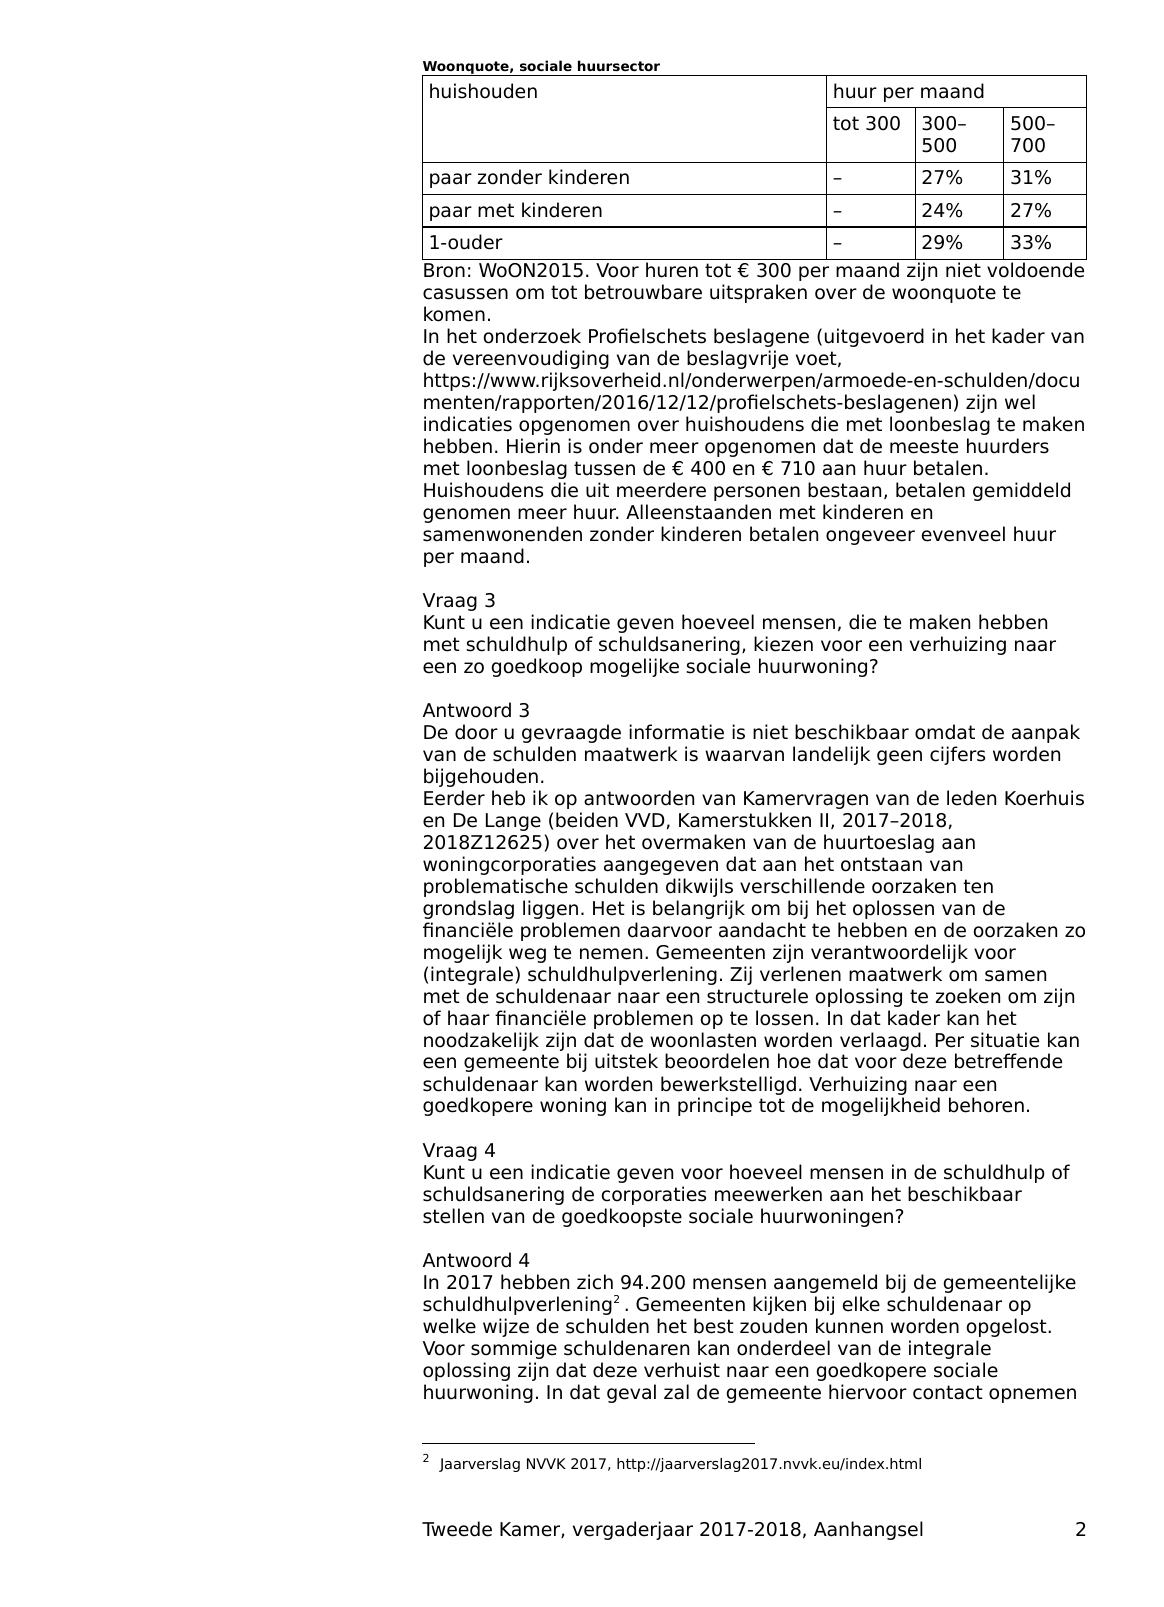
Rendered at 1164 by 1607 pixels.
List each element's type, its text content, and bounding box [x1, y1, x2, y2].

table_cell 1-ouder [423, 228, 826, 259]
table_cell – [827, 228, 915, 259]
text In 2017 hebben zich 94.200 mensen aangemeld bij de gemeentelijke schuldhulpverlening. Gemeenten kijken bij elke schuldenaar op welke wijze de schulden het best zouden kunnen worden opgelost. Voor sommige schuldenaren kan onderdeel van de integrale oplossing zijn dat deze verhuist naar een goedkopere sociale huurwoning. In dat geval zal de gemeente hiervoor contact opnemen [422, 1272, 1087, 1403]
table_cell 27% [916, 163, 1003, 194]
text Antwoord 3 [422, 700, 1087, 722]
table_cell 300–500 [916, 108, 1003, 162]
text Antwoord 4 [422, 1250, 1087, 1272]
table_cell 31% [1004, 163, 1086, 194]
text Vraag 4 [422, 1139, 1087, 1162]
table_cell tot 300 [827, 108, 915, 162]
table_cell – [827, 195, 915, 226]
table_cell paar met kinderen [423, 195, 826, 226]
table_cell 33% [1004, 228, 1086, 259]
table_cell paar zonder kinderen [423, 163, 826, 194]
text Kunt u een indicatie geven hoeveel mensen, die te maken hebben met schuldhulp of schuldsanering, kiezen voor een verhuizing naar een zo goedkoop mogelijke sociale huurwoning? [422, 612, 1087, 678]
text De door u gevraagde informatie is niet beschikbaar omdat de aanpak van de schulden maatwerk is waarvan landelijk geen cijfers worden bijgehouden. [422, 722, 1087, 788]
text Eerder heb ik op antwoorden van Kamervragen van de leden Koerhuis en De Lange (beiden VVD, Kamerstukken II, 2017–2018, 2018Z12625) over het overmaken van de huurtoeslag aan woningcorporaties aangegeven dat aan het ontstaan van problematische schulden dikwijls verschillende oorzaken ten grondslag liggen. Het is belangrijk om bij het oplossen van de financiële problemen daarvoor aandacht te hebben en de oorzaken zo mogelijk weg te nemen. Gemeenten zijn verantwoordelijk voor (integrale) schuldhulpverlening. Zij verlenen maatwerk om samen met de schuldenaar naar een structurele oplossing te zoeken om zijn of haar financiële problemen op te lossen. In dat kader kan het noodzakelijk zijn dat de woonlasten worden verlaagd. Per situatie kan een gemeente bij uitstek beoordelen hoe dat voor deze betreffende schuldenaar kan worden bewerkstelligd. Verhuizing naar een goedkopere woning kan in principe tot de mogelijkheid behoren. [422, 788, 1087, 1117]
table_cell 500–700 [1004, 108, 1086, 162]
text In het onderzoek Profielschets beslagene (uitgevoerd in het kader van de vereenvoudiging van de beslagvrije voet, https://www.rijksoverheid.nl/onderwerpen/armoede-en-schulden/documenten/rapporten/2016/12/12/profielschets-beslagenen) zijn wel indicaties opgenomen over huishoudens die met loonbeslag te maken hebben. Hierin is onder meer opgenomen dat de meeste huurders met loonbeslag tussen de € 400 en € 710 aan huur betalen. Huishoudens die uit meerdere personen bestaan, betalen gemiddeld genomen meer huur. Alleenstaanden met kinderen en samenwonenden zonder kinderen betalen ongeveer evenveel huur per maand. [422, 326, 1087, 567]
table_cell 24% [916, 195, 1003, 226]
table_cell 29% [916, 228, 1003, 259]
text Jaarverslag NVVK 2017, http://jaarverslag2017.nvvk.eu/index.html [422, 1452, 1087, 1474]
table_cell – [827, 163, 915, 194]
table_cell huur per maand [827, 76, 1086, 107]
table_cell 27% [1004, 195, 1086, 226]
table_cell Bron: WoON2015. Voor huren tot € 300 per maand zijn niet voldoende casussen om tot betrouwbare uitspraken over de woonquote te komen. [422, 260, 1087, 326]
text Vraag 3 [422, 590, 1087, 612]
table_header Woonquote, sociale huursector [422, 59, 1087, 75]
text Kunt u een indicatie geven voor hoeveel mensen in de schuldhulp of schuldsanering de corporaties meewerken aan het beschikbaar stellen van de goedkoopste sociale huurwoningen? [422, 1162, 1087, 1227]
table_cell huishouden [423, 76, 826, 162]
